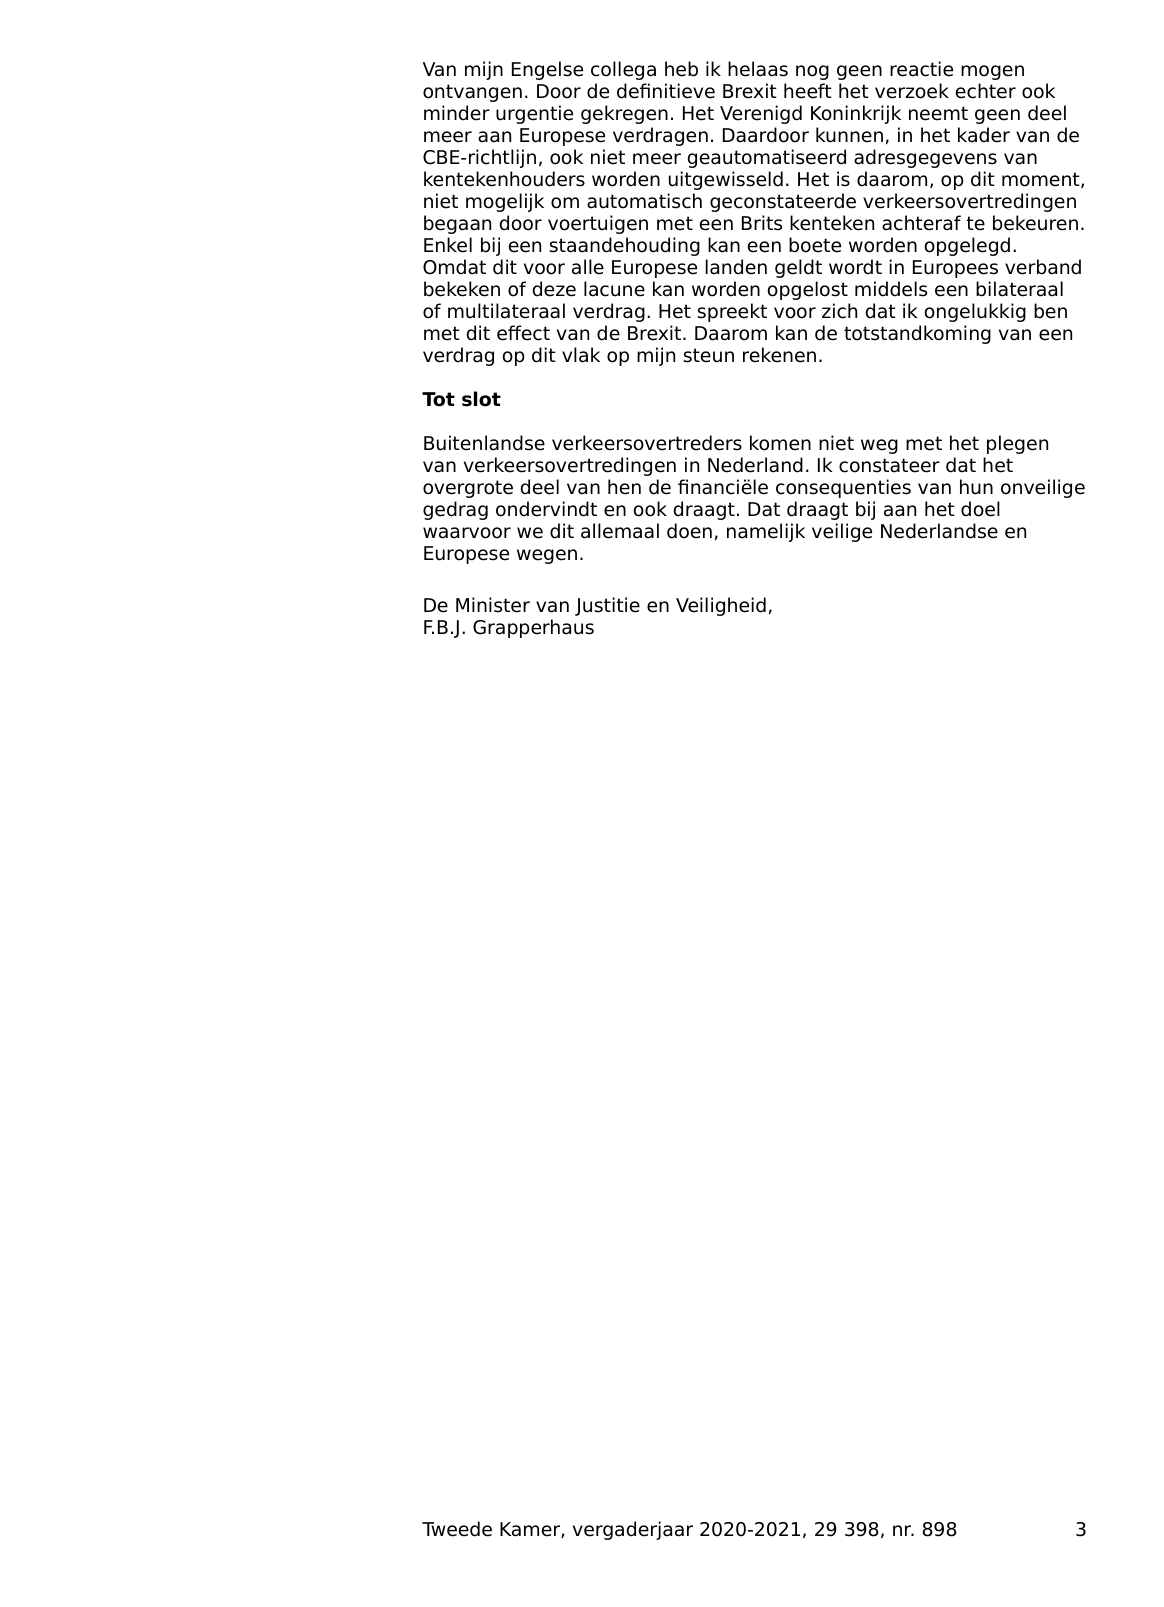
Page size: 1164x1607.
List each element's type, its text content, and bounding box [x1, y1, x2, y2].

subtitle Tot slot [422, 389, 1087, 411]
text Buitenlandse verkeersovertreders komen niet weg met het plegen van verkeersovertredingen in Nederland. Ik constateer dat het overgrote deel van hen de financiële consequenties van hun onveilige gedrag ondervindt en ook draagt. Dat draagt bij aan het doel waarvoor we dit allemaal doen, namelijk veilige Nederlandse en Europese wegen. [422, 433, 1087, 565]
text De Minister van Justitie en Veiligheid, F.B.J. Grapperhaus [422, 595, 1087, 639]
text Van mijn Engelse collega heb ik helaas nog geen reactie mogen ontvangen. Door de definitieve Brexit heeft het verzoek echter ook minder urgentie gekregen. Het Verenigd Koninkrijk neemt geen deel meer aan Europese verdragen. Daardoor kunnen, in het kader van de CBE-richtlijn, ook niet meer geautomatiseerd adresgegevens van kentekenhouders worden uitgewisseld. Het is daarom, op dit moment, niet mogelijk om automatisch geconstateerde verkeersovertredingen begaan door voertuigen met een Brits kenteken achteraf te bekeuren. Enkel bij een staandehouding kan een boete worden opgelegd. Omdat dit voor alle Europese landen geldt wordt in Europees verband bekeken of deze lacune kan worden opgelost middels een bilateraal of multilateraal verdrag. Het spreekt voor zich dat ik ongelukkig ben met dit effect van de Brexit. Daarom kan de totstandkoming van een verdrag op dit vlak op mijn steun rekenen. [422, 59, 1087, 367]
